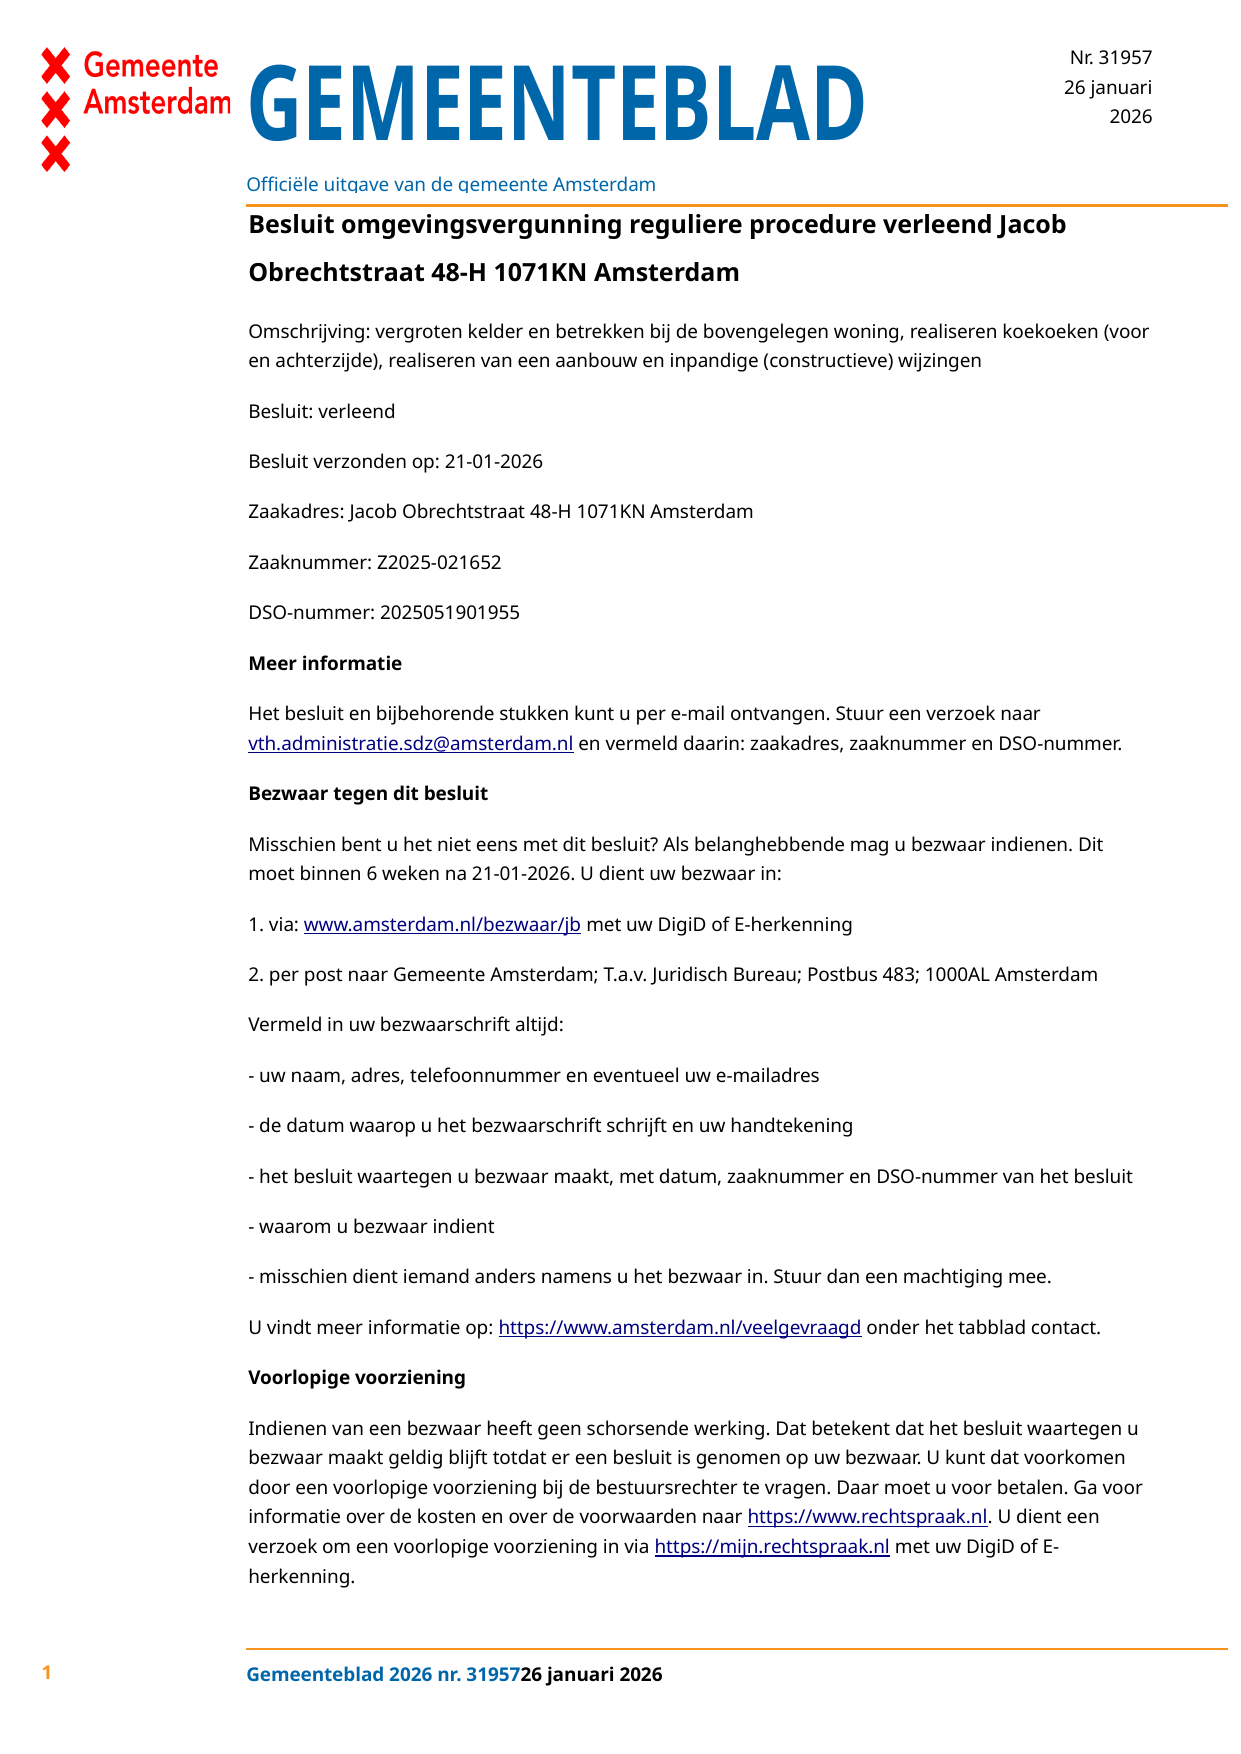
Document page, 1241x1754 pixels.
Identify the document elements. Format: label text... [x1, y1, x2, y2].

text - uw naam, adres, telefoonnummer en eventueel uw e-mailadres [248, 1062, 1152, 1088]
text 2. per post naar Gemeente Amsterdam; T.a.v. Juridisch Bureau; Postbus 483; 1000AL Amsterdam [248, 961, 1152, 987]
text Het besluit en bijbehorende stukken kunt u per e-mail ontvangen. Stuur een verzoek naar vth.administratie.sdz@amsterdam.nl en vermeld daarin: zaakadres, zaaknummer en DSO-nummer. [248, 700, 1152, 756]
text Omschrijving: vergroten kelder en betrekken bij de bovengelegen woning, realiseren koekoeken (voor en achterzijde), realiseren van een aanbouw en inpandige (constructieve) wijzingen [248, 318, 1152, 373]
text Meer informatie [248, 650, 1152, 676]
text - de datum waarop u het bezwaarschrift schrijft en uw handtekening [248, 1112, 1152, 1138]
text Bezwaar tegen dit besluit [248, 780, 1152, 806]
text 1. via: www.amsterdam.nl/bezwaar/jb met uw DigiD of E-herkenning [248, 911, 1152, 937]
text Indienen van een bezwaar heeft geen schorsende werking. Dat betekent dat het besluit waartegen u bezwaar maakt geldig blijft totdat er een besluit is genomen op uw bezwaar. U kunt dat voorkomen door een voorlopige voorziening bij de bestuursrechter te vragen. Daar moet u voor betalen. Ga voor informatie over de kosten en over de voorwaarden naar https://www.rechtspraak.nl. U dient een verzoek om een voorlopige voorziening in via https://mijn.rechtspraak.nl met uw DigiD of E-herkenning. [248, 1415, 1152, 1589]
text Misschien bent u het niet eens met dit besluit? Als belanghebbende mag u bezwaar indienen. Dit moet binnen 6 weken na 21-01-2026. U dient uw bezwaar in: [248, 831, 1152, 886]
text U vindt meer informatie op: https://www.amsterdam.nl/veelgevraagd onder het tabblad contact. [248, 1314, 1152, 1340]
text Besluit: verleend [248, 398, 1152, 424]
text - het besluit waartegen u bezwaar maakt, met datum, zaaknummer en DSO-nummer van het besluit [248, 1163, 1152, 1189]
text Besluit omgevingsvergunning reguliere procedure verleend Jacob Obrechtstraat 48-H 1071KN Amsterdam [248, 207, 1152, 288]
text Vermeld in uw bezwaarschrift altijd: [248, 1012, 1152, 1037]
text - misschien dient iemand anders namens u het bezwaar in. Stuur dan een machtiging mee. [248, 1264, 1152, 1289]
text DSO-nummer: 2025051901955 [248, 599, 1152, 625]
picture [41, 47, 231, 172]
text Zaakadres: Jacob Obrechtstraat 48-H 1071KN Amsterdam [248, 499, 1152, 524]
text Voorlopige voorziening [248, 1364, 1152, 1390]
text Besluit verzonden op: 21-01-2026 [248, 448, 1152, 474]
text - waarom u bezwaar indient [248, 1213, 1152, 1239]
text Zaaknummer: Z2025-021652 [248, 549, 1152, 575]
